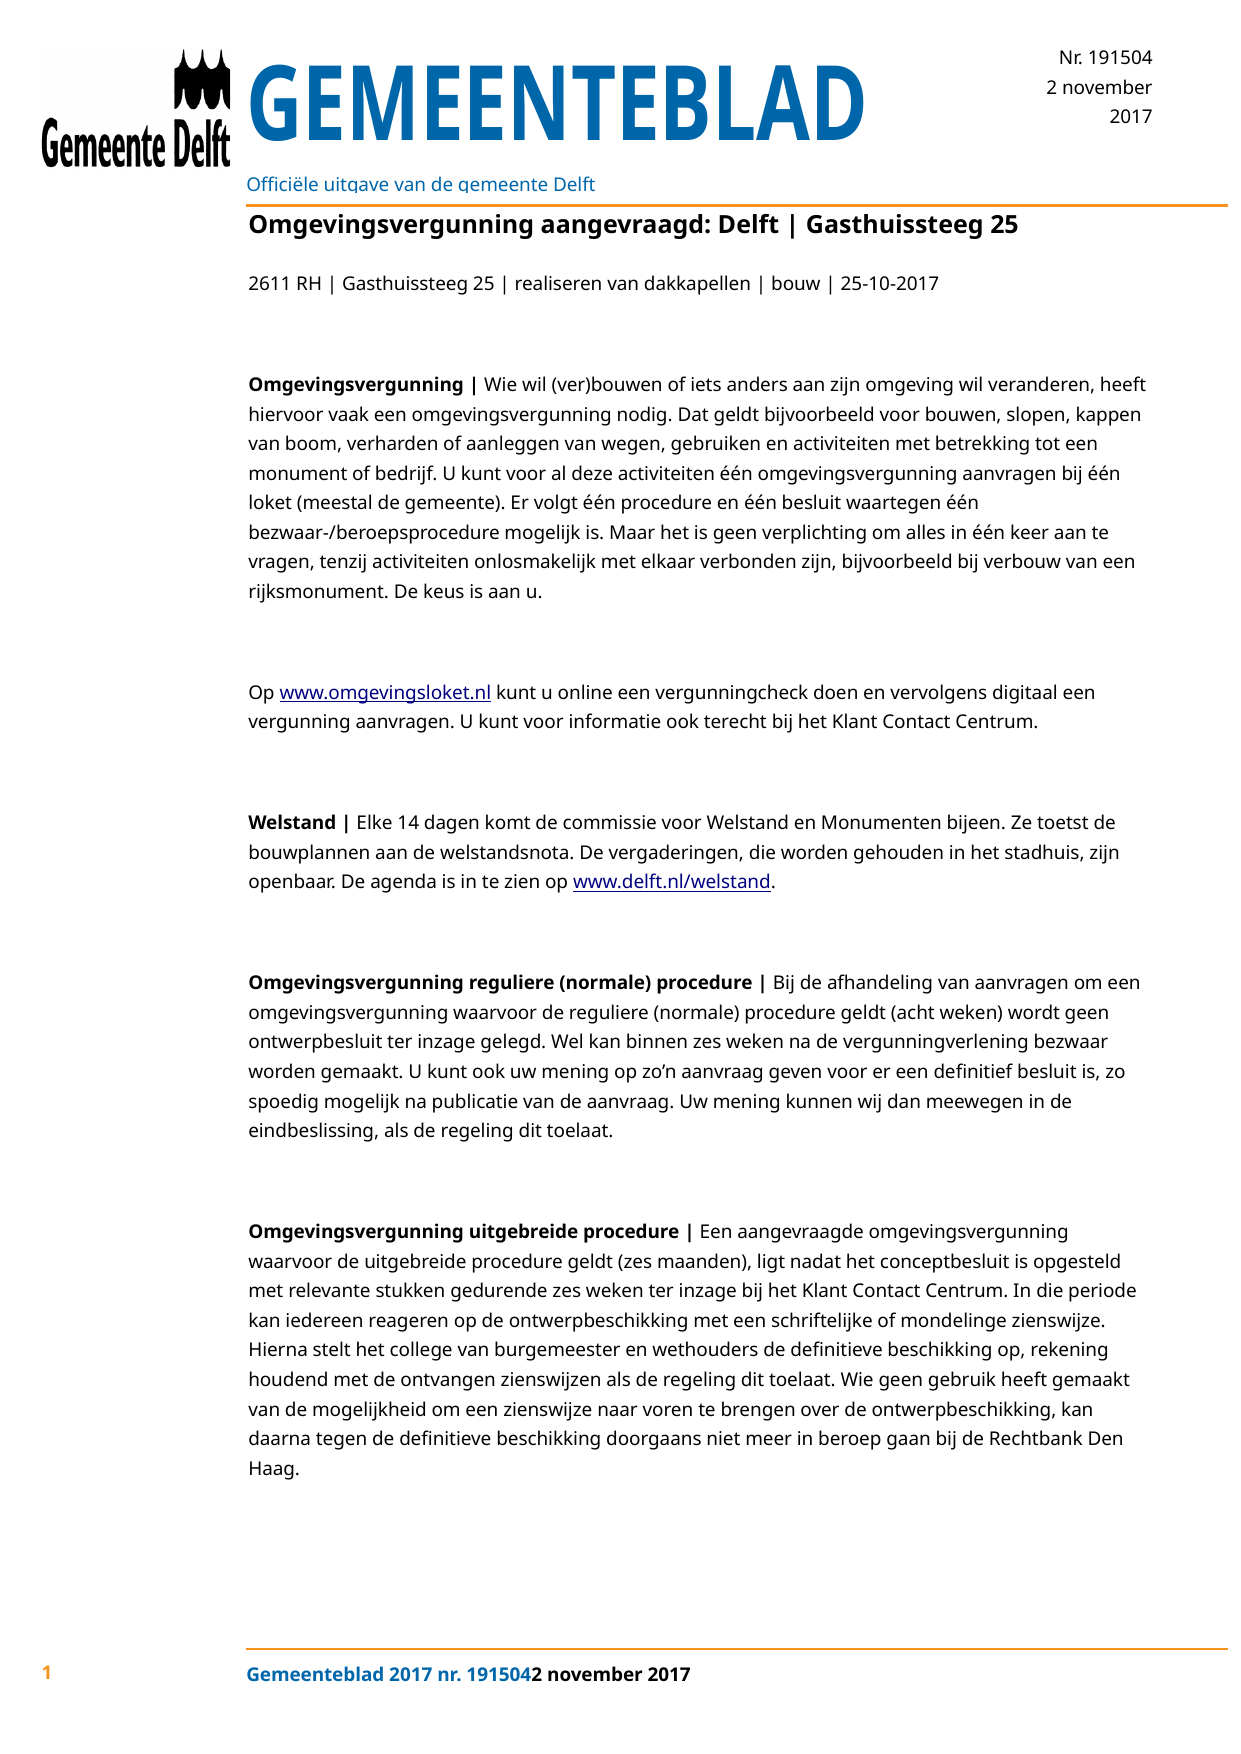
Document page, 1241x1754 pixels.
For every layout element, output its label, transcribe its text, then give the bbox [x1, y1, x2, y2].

text Welstand | Elke 14 dagen komt de commissie voor Welstand en Monumenten bijeen. Ze toetst de bouwplannen aan de welstandsnota. De vergaderingen, die worden gehouden in het stadhuis, zijn openbaar. De agenda is in te zien op www.delft.nl/welstand. [248, 809, 1152, 894]
text Op www.omgevingsloket.nl kunt u online een vergunningcheck doen en vervolgens digitaal een vergunning aanvragen. U kunt voor informatie ook terecht bij het Klant Contact Centrum. [248, 679, 1152, 734]
text Omgevingsvergunning | Wie wil (ver)bouwen of iets anders aan zijn omgeving wil veranderen, heeft hiervoor vaak een omgevingsvergunning nodig. Dat geldt bijvoorbeeld voor bouwen, slopen, kappen van boom, verharden of aanleggen van wegen, gebruiken en activiteiten met betrekking tot een monument of bedrijf. U kunt voor al deze activiteiten één omgevingsvergunning aanvragen bij één loket (meestal de gemeente). Er volgt één procedure en één besluit waartegen één bezwaar-/beroepsprocedure mogelijk is. Maar het is geen verplichting om alles in één keer aan te vragen, tenzij activiteiten onlosmakelijk met elkaar verbonden zijn, bijvoorbeeld bij verbouw van een rijksmonument. De keus is aan u. [248, 371, 1152, 604]
text 2611 RH | Gasthuissteeg 25 | realiseren van dakkapellen | bouw | 25-10-2017 [248, 270, 1152, 296]
picture [41, 47, 231, 172]
text Omgevingsvergunning reguliere (normale) procedure | Bij de afhandeling van aanvragen om een omgevingsvergunning waarvoor de reguliere (normale) procedure geldt (acht weken) wordt geen ontwerpbesluit ter inzage gelegd. Wel kan binnen zes weken na de vergunningverlening bezwaar worden gemaakt. U kunt ook uw mening op zo’n aanvraag geven voor er een definitief besluit is, zo spoedig mogelijk na publicatie van de aanvraag. Uw mening kunnen wij dan meewegen in de eindbeslissing, als de regeling dit toelaat. [248, 969, 1152, 1143]
text Omgevingsvergunning aangevraagd: Delft | Gasthuissteeg 25 [248, 207, 1152, 241]
text Omgevingsvergunning uitgebreide procedure | Een aangevraagde omgevingsvergunning waarvoor de uitgebreide procedure geldt (zes maanden), ligt nadat het conceptbesluit is opgesteld met relevante stukken gedurende zes weken ter inzage bij het Klant Contact Centrum. In die periode kan iedereen reageren op de ontwerpbeschikking met een schriftelijke of mondelinge zienswijze. Hierna stelt het college van burgemeester en wethouders de definitieve beschikking op, rekening houdend met de ontvangen zienswijzen als de regeling dit toelaat. Wie geen gebruik heeft gemaakt van de mogelijkheid om een zienswijze naar voren te brengen over de ontwerpbeschikking, kan daarna tegen de definitieve beschikking doorgaans niet meer in beroep gaan bij de Rechtbank Den Haag. [248, 1218, 1152, 1481]
